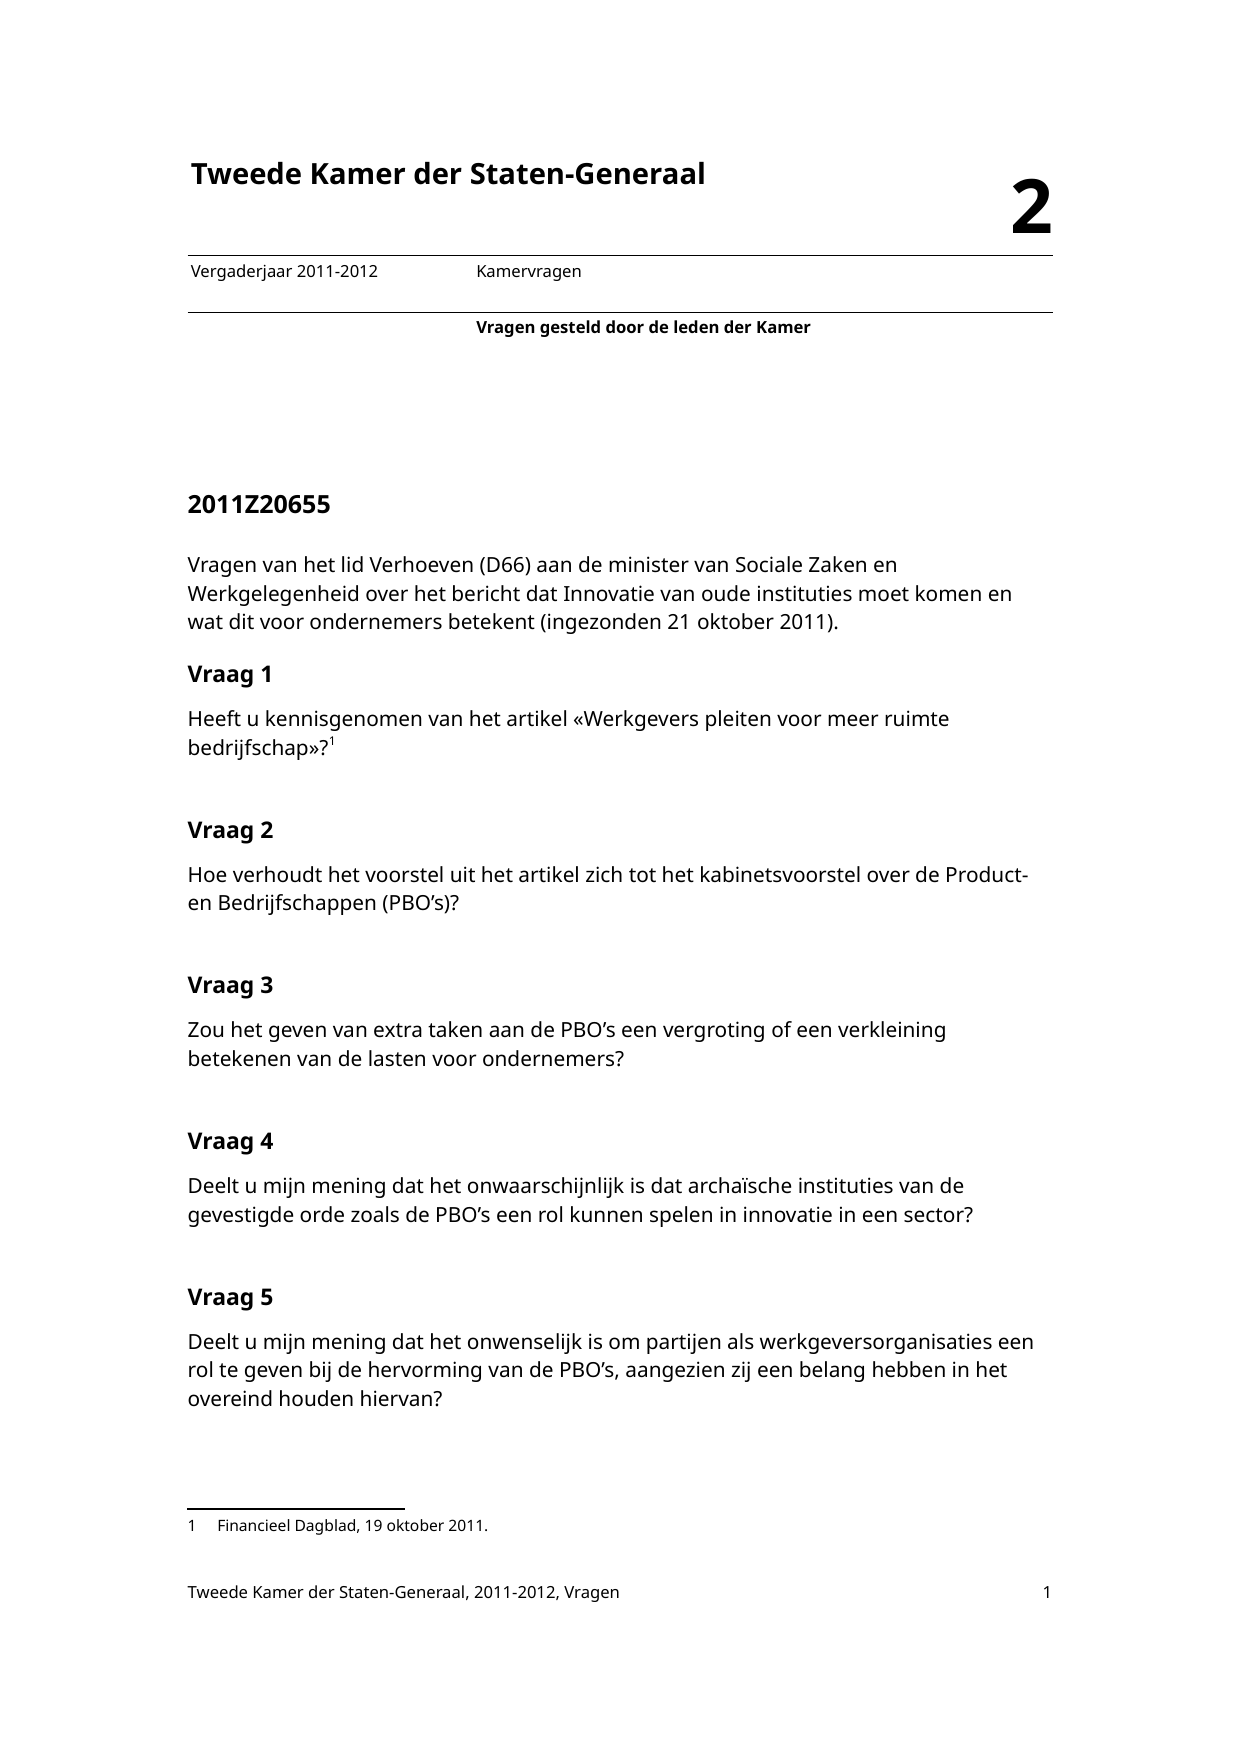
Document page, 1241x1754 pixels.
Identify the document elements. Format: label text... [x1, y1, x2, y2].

text Deelt u mijn mening dat het onwenselijk is om partijen als werkgeversorganisaties een rol te geven bij de hervorming van de PBO’s, aangezien zij een belang hebben in het overeind houden hiervan? [187, 1327, 1053, 1412]
table_cell Vergaderjaar 2011-2012 [188, 256, 473, 312]
text 2011Z20655 [187, 487, 1053, 521]
table_header 2 [880, 150, 1053, 255]
text Financieel Dagblad, 19 oktober 2011. [187, 1508, 1053, 1536]
subtitle Vraag 1 [187, 658, 1053, 689]
subtitle Vraag 4 [187, 1125, 1053, 1156]
table_cell Kamervragen [473, 256, 1053, 312]
table_cell [188, 313, 473, 339]
table_header Tweede Kamer der Staten-Generaal [188, 150, 879, 255]
text Vragen van het lid Verhoeven (D66) aan de minister van Sociale Zaken en Werkgelegenheid over het bericht dat Innovatie van oude instituties moet komen en wat dit voor ondernemers betekent (ingezonden 21 oktober 2011). [187, 550, 1053, 636]
text Heeft u kennisgenomen van het artikel «Werkgevers pleiten voor meer ruimte bedrijfschap»? [187, 704, 1053, 761]
text Zou het geven van extra taken aan de PBO’s een vergroting of een verkleining betekenen van de lasten voor ondernemers? [187, 1016, 1053, 1072]
subtitle Vraag 3 [187, 969, 1053, 1001]
text Hoe verhoudt het voorstel uit het artikel zich tot het kabinetsvoorstel over de Product- en Bedrijfschappen (PBO’s)? [187, 860, 1053, 917]
subtitle Vraag 2 [187, 814, 1053, 845]
text Deelt u mijn mening dat het onwaarschijnlijk is dat archaïsche instituties van de gevestigde orde zoals de PBO’s een rol kunnen spelen in innovatie in een sector? [187, 1171, 1053, 1228]
subtitle Vraag 5 [187, 1281, 1053, 1312]
table_cell Vragen gesteld door de leden der Kamer [473, 313, 1053, 339]
